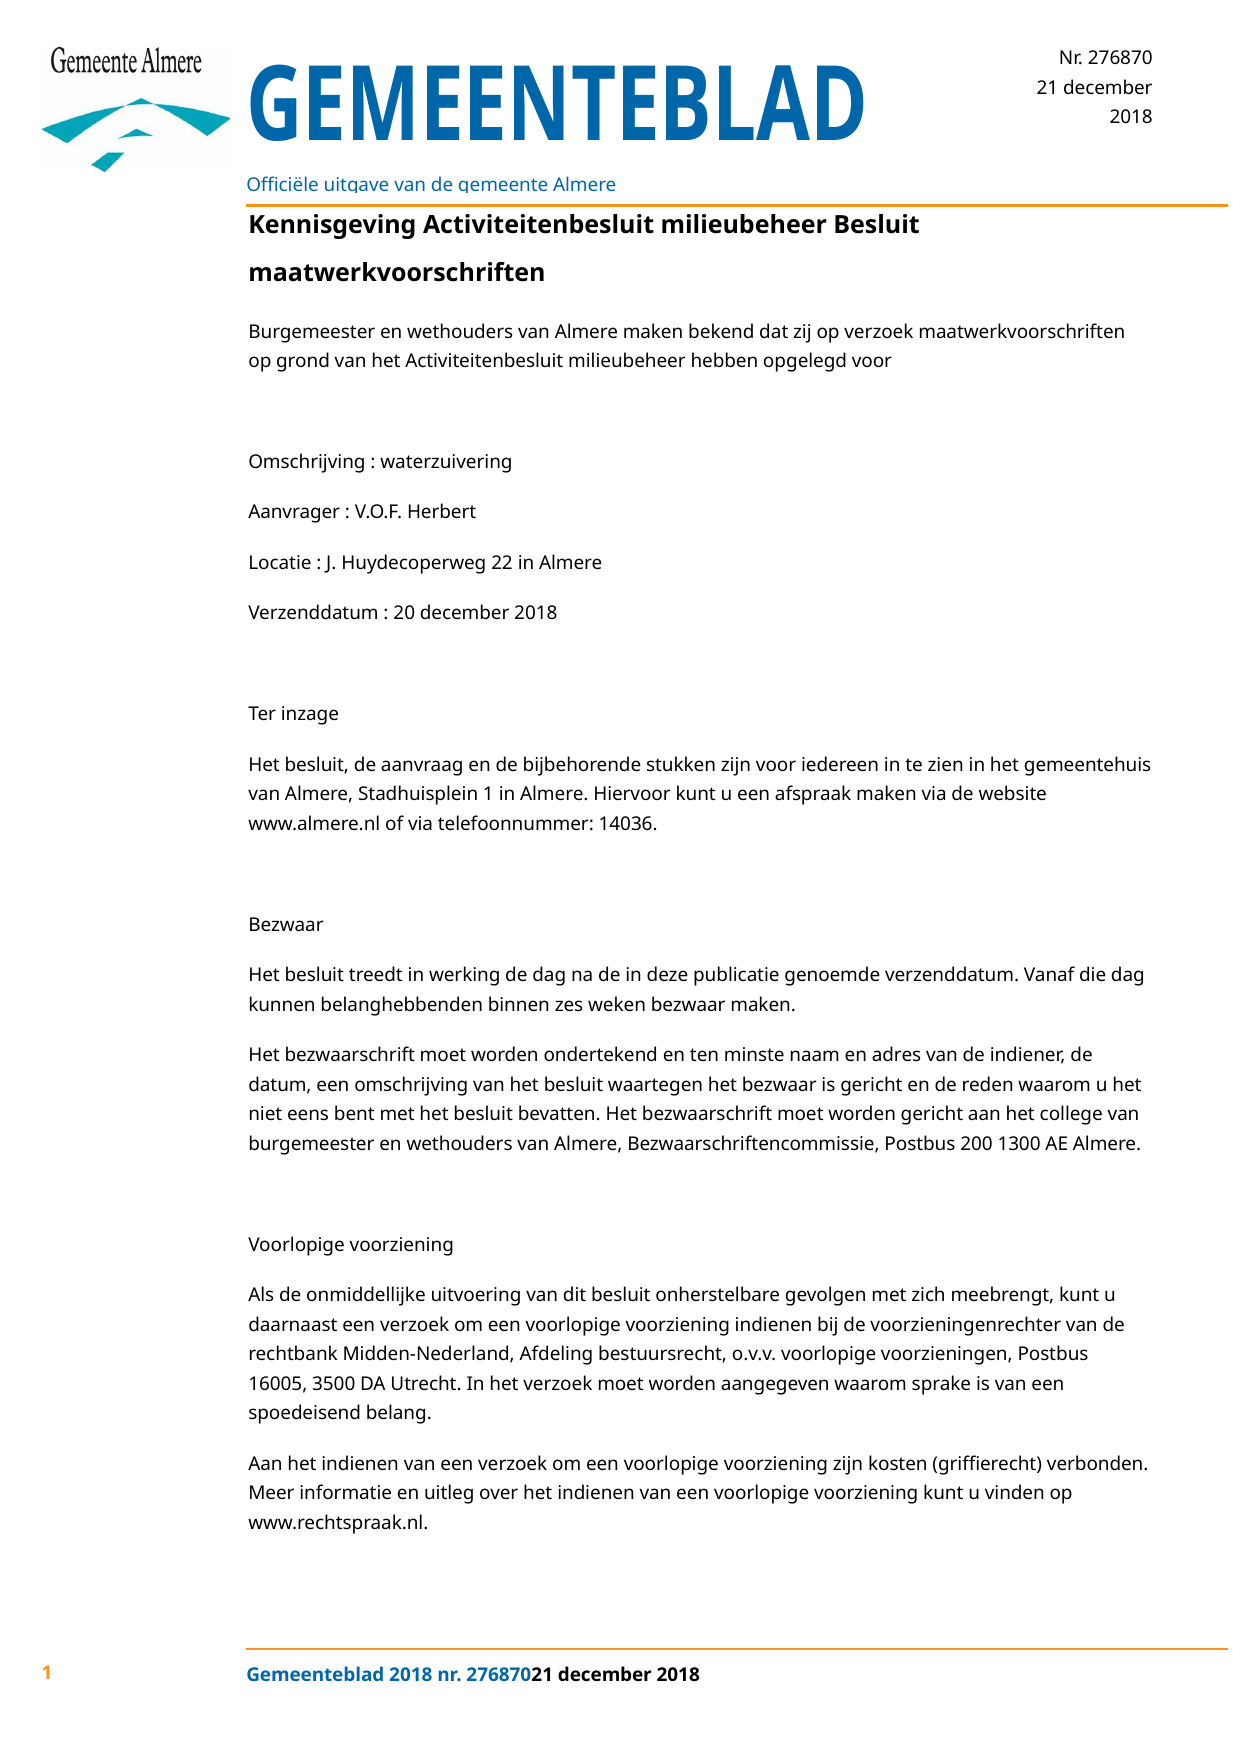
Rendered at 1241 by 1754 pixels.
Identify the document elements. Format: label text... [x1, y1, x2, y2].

text Locatie : J. Huydecoperweg 22 in Almere [248, 549, 1152, 575]
text Kennisgeving Activiteitenbesluit milieubeheer Besluit maatwerkvoorschriften [248, 207, 1152, 288]
text Voorlopige voorziening [248, 1231, 1152, 1257]
text Verzenddatum : 20 december 2018 [248, 599, 1152, 625]
text Het bezwaarschrift moet worden ondertekend en ten minste naam en adres van de indiener, de datum, een omschrijving van het besluit waartegen het bezwaar is gericht en de reden waarom u het niet eens bent met het besluit bevatten. Het bezwaarschrift moet worden gericht aan het college van burgemeester en wethouders van Almere, Bezwaarschriftencommissie, Postbus 200 1300 AE Almere. [248, 1041, 1152, 1156]
text Ter inzage [248, 700, 1152, 726]
text Aanvrager : V.O.F. Herbert [248, 499, 1152, 524]
text Als de onmiddellijke uitvoering van dit besluit onherstelbare gevolgen met zich meebrengt, kunt u daarnaast een verzoek om een voorlopige voorziening indienen bij de voorzieningenrechter van de rechtbank Midden-Nederland, Afdeling bestuursrecht, o.v.v. voorlopige voorzieningen, Postbus 16005, 3500 DA Utrecht. In het verzoek moet worden aangegeven waarom sprake is van een spoedeisend belang. [248, 1281, 1152, 1425]
text Burgemeester en wethouders van Almere maken bekend dat zij op verzoek maatwerkvoorschriften op grond van het Activiteitenbesluit milieubeheer hebben opgelegd voor [248, 318, 1152, 373]
text Bezwaar [248, 911, 1152, 937]
text Het besluit, de aanvraag en de bijbehorende stukken zijn voor iedereen in te zien in het gemeentehuis van Almere, Stadhuisplein 1 in Almere. Hiervoor kunt u een afspraak maken via de website www.almere.nl of via telefoonnummer: 14036. [248, 751, 1152, 836]
text Omschrijving : waterzuivering [248, 448, 1152, 474]
picture [41, 47, 231, 172]
text Het besluit treedt in werking de dag na de in deze publicatie genoemde verzenddatum. Vanaf die dag kunnen belanghebbenden binnen zes weken bezwaar maken. [248, 961, 1152, 1017]
text Aan het indienen van een verzoek om een voorlopige voorziening zijn kosten (griffierecht) verbonden. Meer informatie en uitleg over het indienen van een voorlopige voorziening kunt u vinden op www.rechtspraak.nl. [248, 1450, 1152, 1535]
